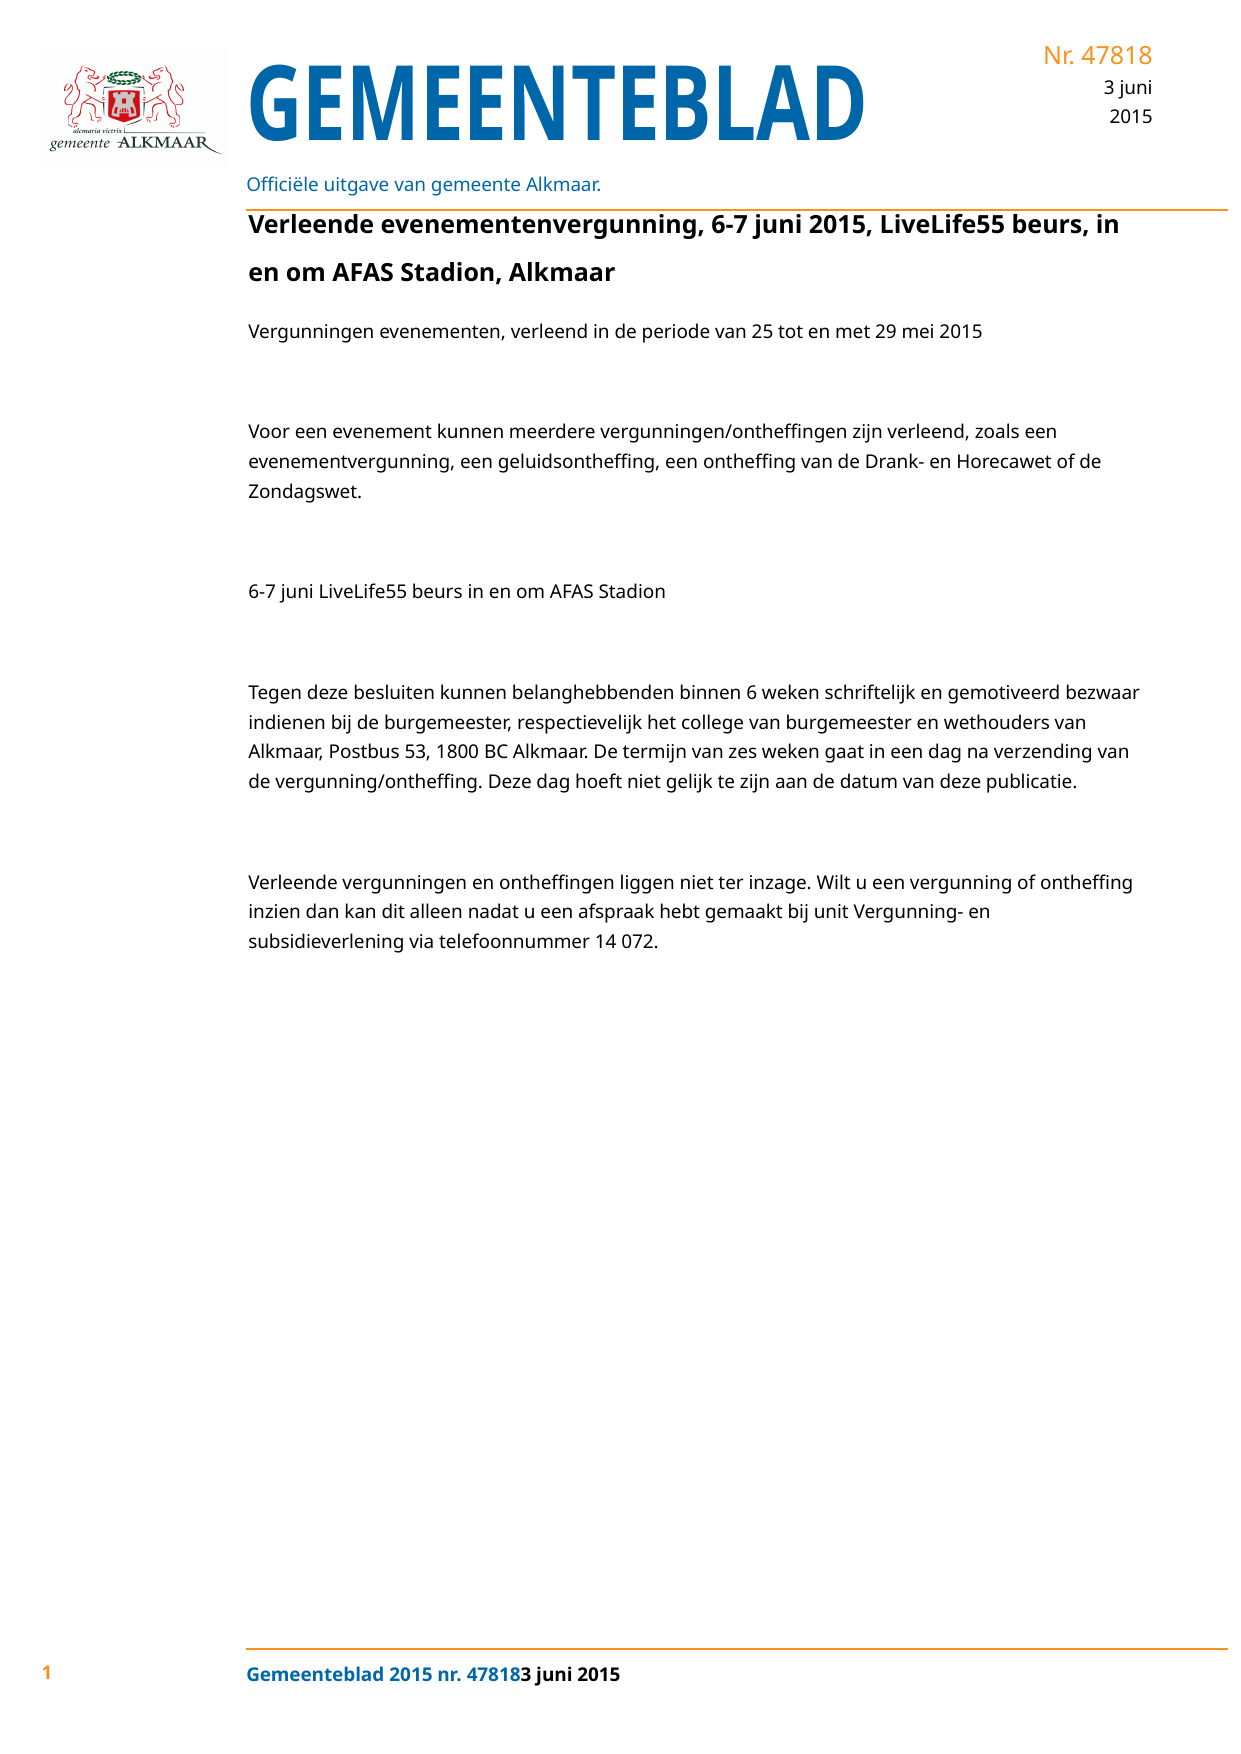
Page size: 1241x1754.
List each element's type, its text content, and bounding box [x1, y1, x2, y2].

picture [41, 47, 231, 172]
text Voor een evenement kunnen meerdere vergunningen/ontheffingen zijn verleend, zoals een evenementvergunning, een geluidsontheffing, een ontheffing van de Drank- en Horecawet of de Zondagswet. [248, 419, 1152, 504]
text Verleende vergunningen en ontheffingen liggen niet ter inzage. Wilt u een vergunning of ontheffing inzien dan kan dit alleen nadat u een afspraak hebt gemaakt bij unit Vergunning- en subsidieverlening via telefoonnummer 14 072. [248, 869, 1152, 954]
text Verleende evenementenvergunning, 6-7 juni 2015, LiveLife55 beurs, in en om AFAS Stadion, Alkmaar [248, 211, 1152, 288]
text 6-7 juni LiveLife55 beurs in en om AFAS Stadion [248, 579, 1152, 604]
text Vergunningen evenementen, verleend in de periode van 25 tot en met 29 mei 2015 [248, 318, 1152, 344]
text Tegen deze besluiten kunnen belanghebbenden binnen 6 weken schriftelijk en gemotiveerd bezwaar indienen bij de burgemeester, respectievelijk het college van burgemeester en wethouders van Alkmaar, Postbus 53, 1800 BC Alkmaar. De termijn van zes weken gaat in een dag na verzending van de vergunning/ontheffing. Deze dag hoeft niet gelijk te zijn aan de datum van deze publicatie. [248, 679, 1152, 794]
